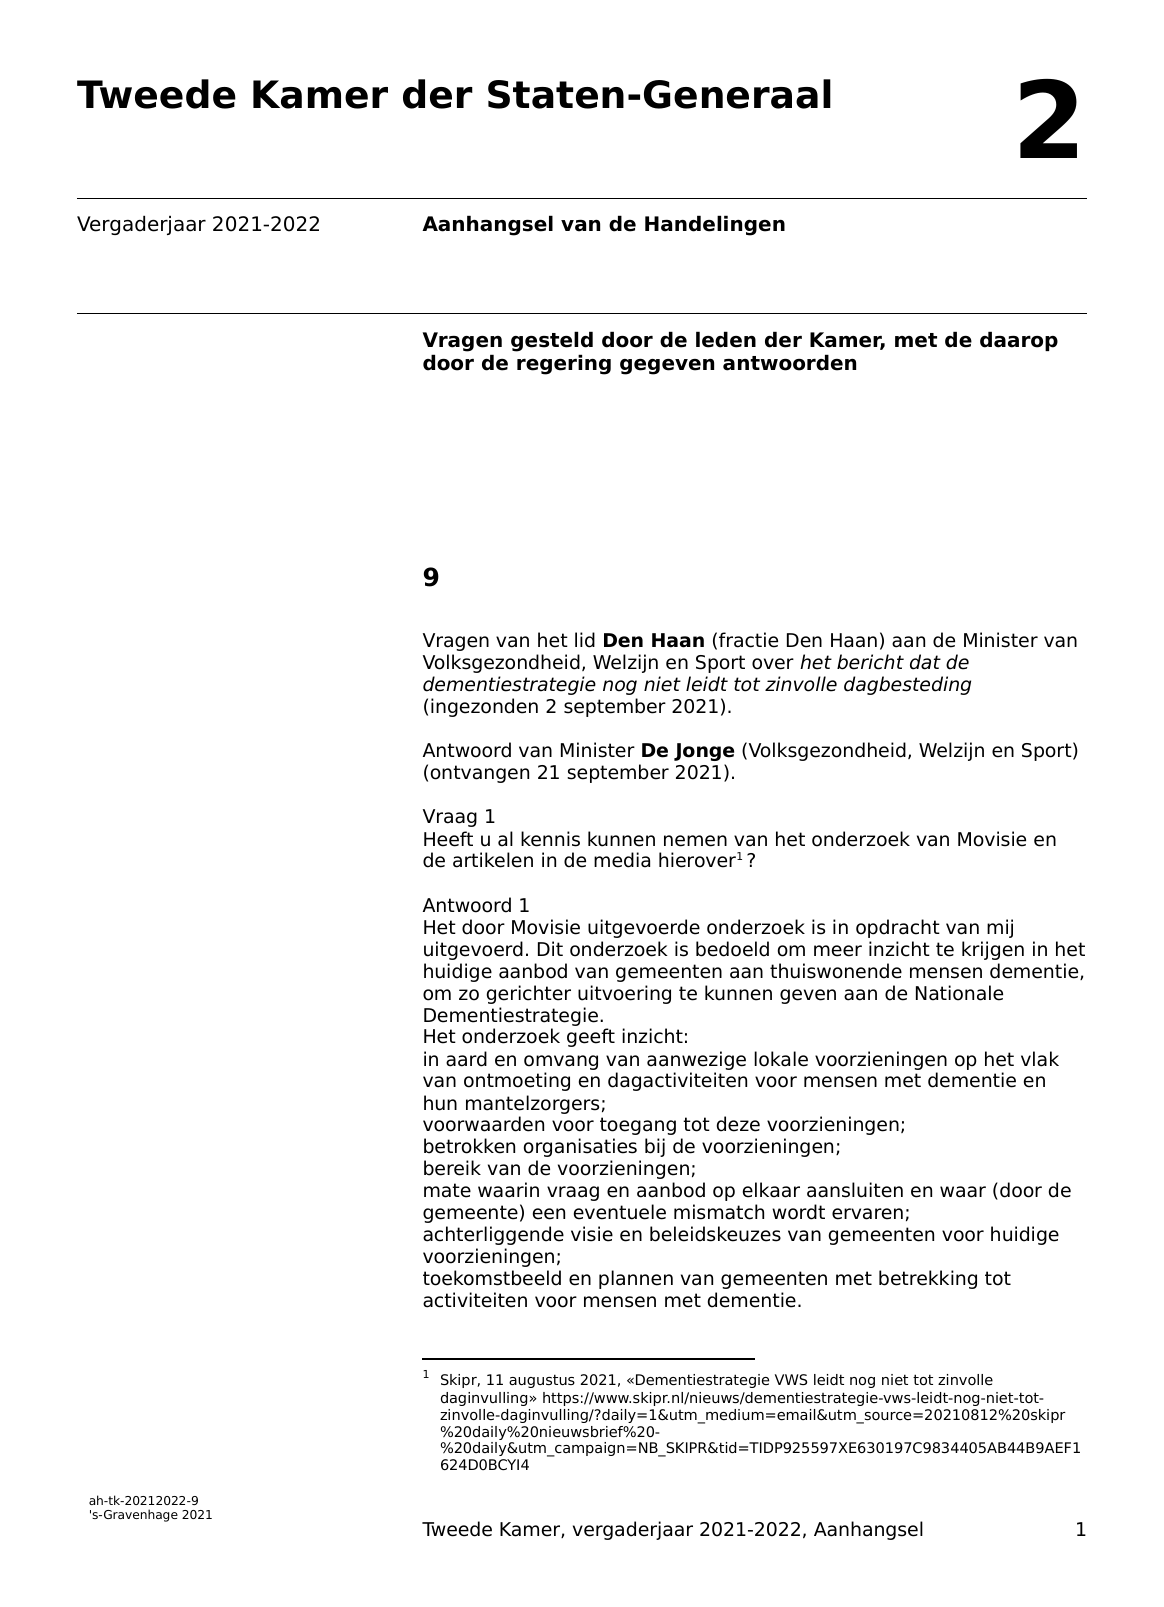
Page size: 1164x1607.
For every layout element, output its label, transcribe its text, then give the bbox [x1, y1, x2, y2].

text Het door Movisie uitgevoerde onderzoek is in opdracht van mij uitgevoerd. Dit onderzoek is bedoeld om meer inzicht te krijgen in het huidige aanbod van gemeenten aan thuiswonende mensen dementie, om zo gerichter uitvoering te kunnen geven aan de Nationale Dementiestrategie. [422, 917, 1087, 1026]
table_cell Aanhangsel van de Handelingen [422, 199, 1087, 313]
text mate waarin vraag en aanbod op elkaar aansluiten en waar (door de gemeente) een eventuele mismatch wordt ervaren; [422, 1180, 1087, 1224]
text betrokken organisaties bij de voorzieningen; [422, 1136, 1087, 1158]
text 's-Gravenhage 2021 [88, 1508, 323, 1522]
table_cell Vergaderjaar 2021-2022 [77, 199, 422, 313]
text achterliggende visie en beleidskeuzes van gemeenten voor huidige voorzieningen; [422, 1224, 1087, 1268]
text Het onderzoek geeft inzicht: [422, 1026, 1087, 1048]
table_header Tweede Kamer der Staten-Generaal [77, 59, 886, 198]
text Antwoord van Minister De Jonge (Volksgezondheid, Welzijn en Sport) (ontvangen 21 september 2021). [422, 740, 1087, 784]
text Antwoord 1 [422, 894, 1087, 917]
table_header 2 [886, 59, 1087, 198]
text bereik van de voorzieningen; [422, 1158, 1087, 1180]
text ah-tk-20212022-9 [88, 1494, 323, 1508]
text voorwaarden voor toegang tot deze voorzieningen; [422, 1114, 1087, 1136]
text toekomstbeeld en plannen van gemeenten met betrekking tot activiteiten voor mensen met dementie. [422, 1268, 1087, 1312]
text in aard en omvang van aanwezige lokale voorzieningen op het vlak van ontmoeting en dagactiviteiten voor mensen met dementie en hun mantelzorgers; [422, 1048, 1087, 1114]
text Vraag 1 [422, 806, 1087, 828]
table_cell Vragen gesteld door de leden der Kamer, met de daarop door de regering gegeven antwoorden [422, 314, 1087, 375]
text Heeft u al kennis kunnen nemen van het onderzoek van Movisie en de artikelen in de media hierover? [422, 828, 1087, 872]
table_cell [77, 314, 422, 375]
text 9 [422, 563, 1087, 592]
text Vragen van het lid Den Haan (fractie Den Haan) aan de Minister van Volksgezondheid, Welzijn en Sport over het bericht dat de dementiestrategie nog niet leidt tot zinvolle dagbesteding (ingezonden 2 september 2021). [422, 630, 1087, 718]
text Skipr, 11 augustus 2021, «Dementiestrategie VWS leidt nog niet tot zinvolle daginvulling» https://www.skipr.nl/nieuws/dementiestrategie-vws-leidt-nog-niet-tot-zinvolle-daginvulling/?daily=1&utm_medium=email&utm_source=20210812%20skipr%20daily%20nieuwsbrief%20-%20daily&utm_campaign=NB_SKIPR&tid=TIDP925597XE630197C9834405AB44B9AEF1624D0BCYI4 [422, 1368, 1087, 1474]
